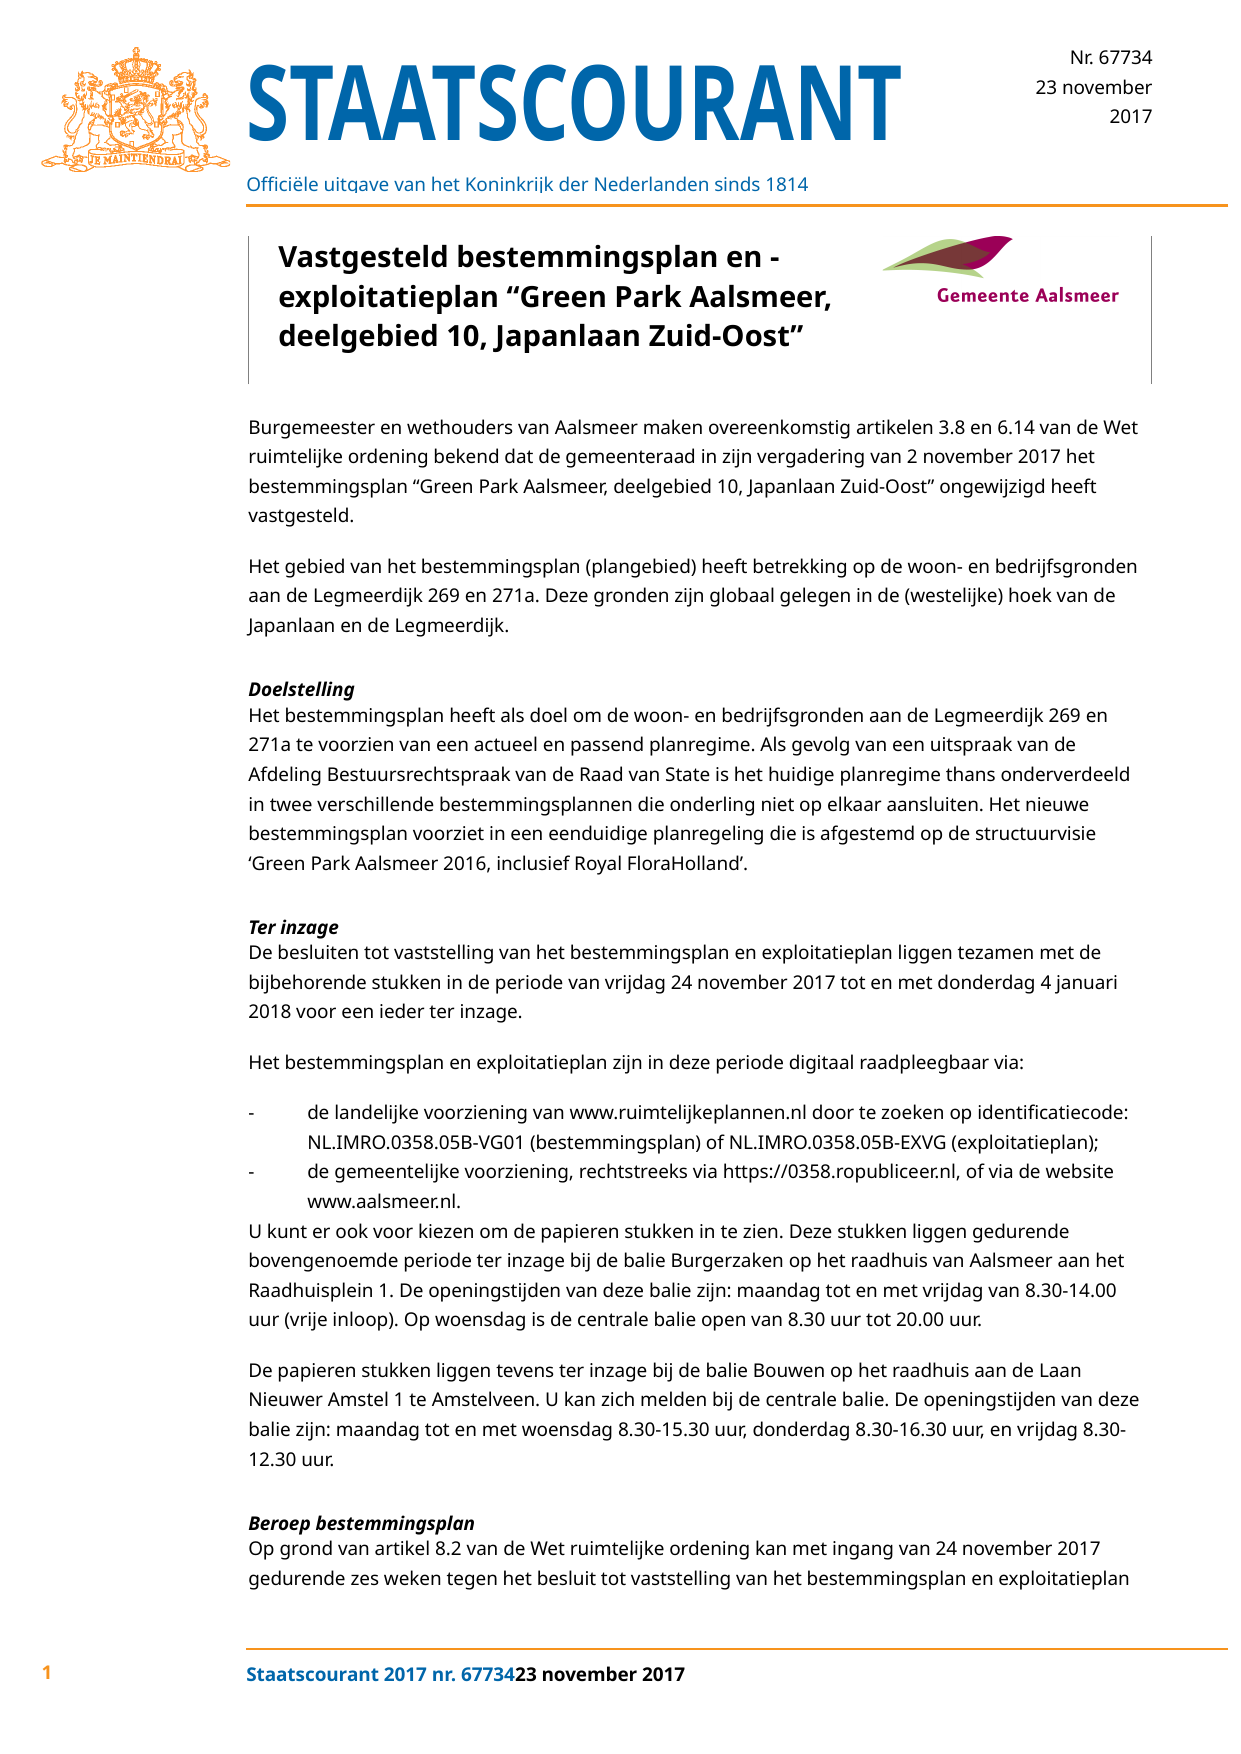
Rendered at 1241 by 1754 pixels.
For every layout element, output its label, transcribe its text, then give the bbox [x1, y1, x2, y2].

table_header [850, 236, 1151, 384]
list de landelijke voorziening van www.ruimtelijkeplannen.nl door te zoeken op identificatiecode: NL.IMRO.0358.05B-VG01 (bestemmingsplan) of NL.IMRO.0358.05B-EXVG (exploitatieplan); [248, 1099, 1152, 1155]
text U kunt er ook voor kiezen om de papieren stukken in te zien. Deze stukken liggen gedurende bovengenoemde periode ter inzage bij de balie Burgerzaken op het raadhuis van Aalsmeer aan het Raadhuisplein 1. De openingstijden van deze balie zijn: maandag tot en met vrijdag van 8.30-14.00 uur (vrije inloop). Op woensdag is de centrale balie open van 8.30 uur tot 20.00 uur. [248, 1218, 1152, 1332]
text Ter inzage [248, 914, 1152, 939]
table_header Vastgesteld bestemmingsplan en -exploitatieplan “Green Park Aalsmeer, deelgebied 10, Japanlaan Zuid-Oost” [249, 236, 850, 384]
text Het gebied van het bestemmingsplan (plangebied) heeft betrekking op de woon- en bedrijfsgronden aan de Legmeerdijk 269 en 271a. Deze gronden zijn globaal gelegen in de (westelijke) hoek van de Japanlaan en de Legmeerdijk. [248, 553, 1152, 638]
picture [882, 236, 1119, 302]
text De besluiten tot vaststelling van het bestemmingsplan en exploitatieplan liggen tezamen met de bijbehorende stukken in de periode van vrijdag 24 november 2017 tot en met donderdag 4 januari 2018 voor een ieder ter inzage. [248, 939, 1152, 1024]
text De papieren stukken liggen tevens ter inzage bij de balie Bouwen op het raadhuis aan de Laan Nieuwer Amstel 1 te Amstelveen. U kan zich melden bij de centrale balie. De openingstijden van deze balie zijn: maandag tot en met woensdag 8.30-15.30 uur, donderdag 8.30-16.30 uur, en vrijdag 8.30-12.30 uur. [248, 1357, 1152, 1472]
text Beroep bestemmingsplan [248, 1510, 1152, 1536]
text Burgemeester en wethouders van Aalsmeer maken overeenkomstig artikelen 3.8 en 6.14 van de Wet ruimtelijke ordening bekend dat de gemeenteraad in zijn vergadering van 2 november 2017 het bestemmingsplan “Green Park Aalsmeer, deelgebied 10, Japanlaan Zuid-Oost” ongewijzigd heeft vastgesteld. [248, 414, 1152, 528]
picture [41, 47, 231, 172]
text Doelstelling [248, 676, 1152, 702]
text Het bestemmingsplan heeft als doel om de woon- en bedrijfsgronden aan de Legmeerdijk 269 en 271a te voorzien van een actueel en passend planregime. Als gevolg van een uitspraak van de Afdeling Bestuursrechtspraak van de Raad van State is het huidige planregime thans onderverdeeld in twee verschillende bestemmingsplannen die onderling niet op elkaar aansluiten. Het nieuwe bestemmingsplan voorziet in een eenduidige planregeling die is afgestemd op de structuurvisie ‘Green Park Aalsmeer 2016, inclusief Royal FloraHolland’. [248, 702, 1152, 876]
list de gemeentelijke voorziening, rechtstreeks via https://0358.ropubliceer.nl, of via de website www.aalsmeer.nl. [248, 1159, 1152, 1214]
text Het bestemmingsplan en exploitatieplan zijn in deze periode digitaal raadpleegbaar via: [248, 1049, 1152, 1075]
text Op grond van artikel 8.2 van de Wet ruimtelijke ordening kan met ingang van 24 november 2017 gedurende zes weken tegen het besluit tot vaststelling van het bestemmingsplan en exploitatieplan [248, 1536, 1152, 1591]
